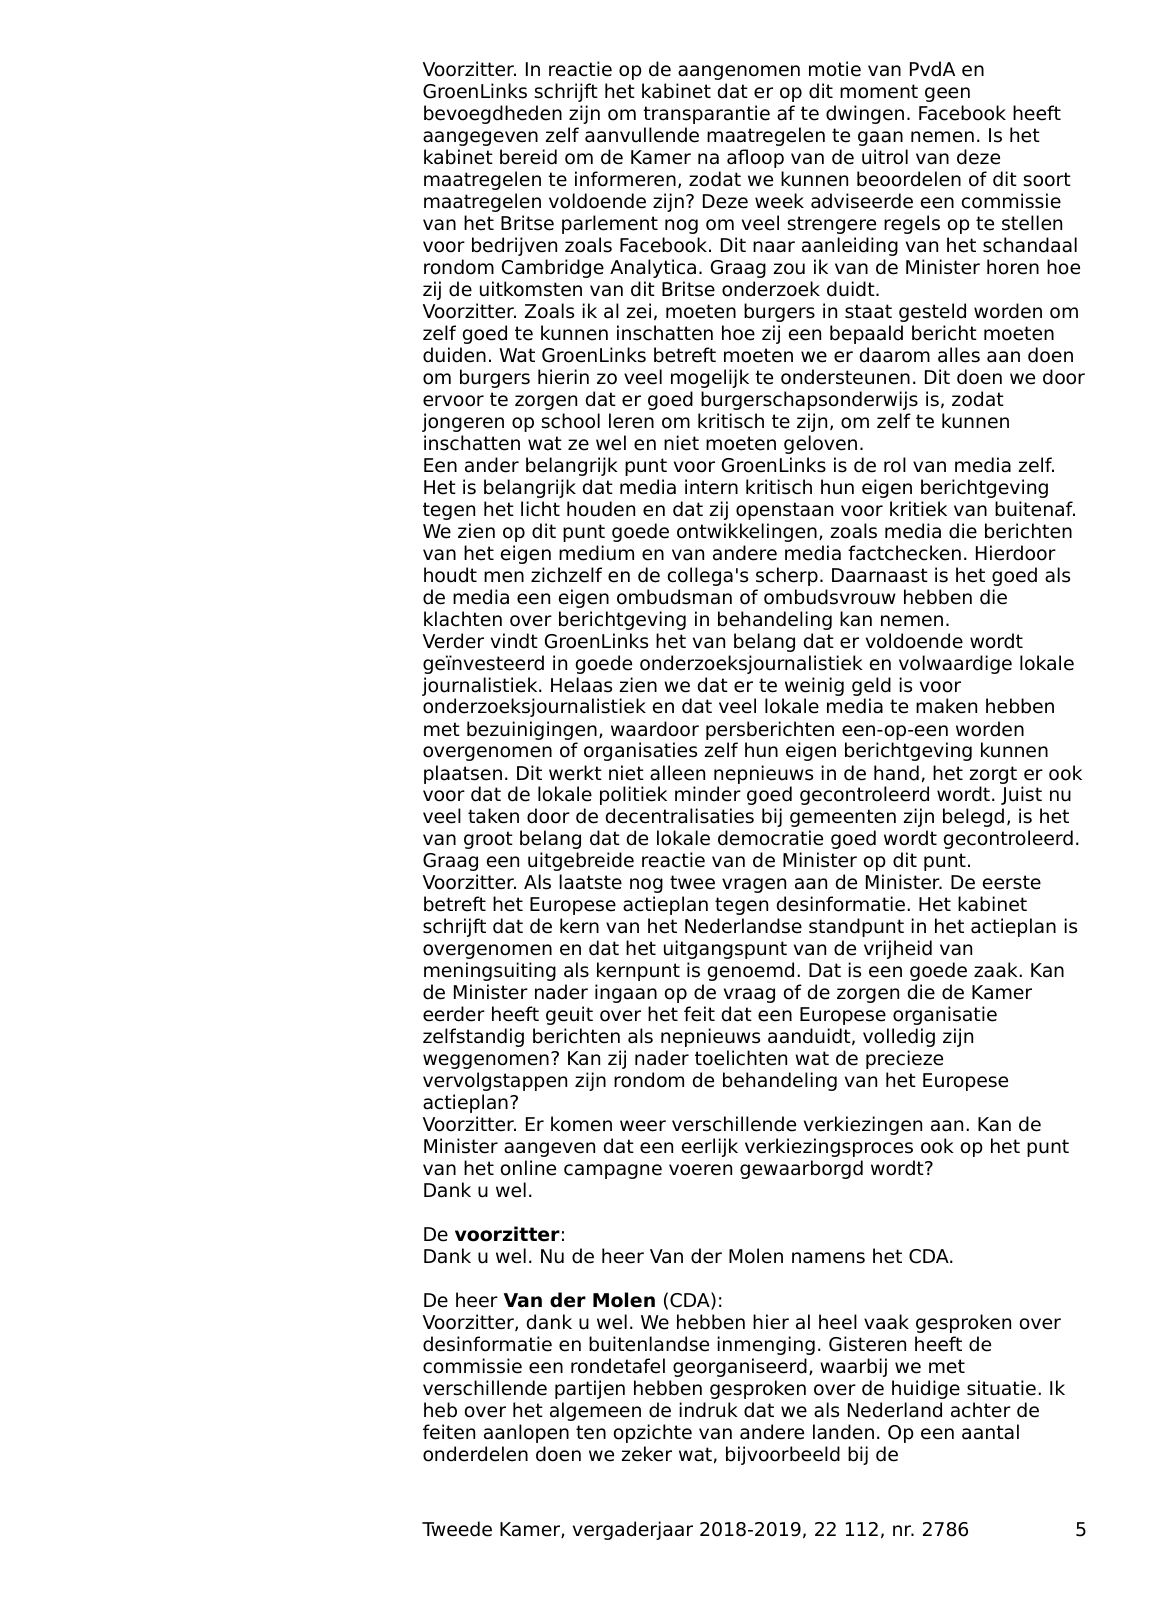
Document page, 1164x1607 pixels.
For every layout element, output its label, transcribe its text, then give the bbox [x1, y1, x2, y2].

text Dank u wel. Nu de heer Van der Molen namens het CDA. [422, 1246, 1087, 1268]
text Voorzitter, dank u wel. We hebben hier al heel vaak gesproken over desinformatie en buitenlandse inmenging. Gisteren heeft de commissie een rondetafel georganiseerd, waarbij we met verschillende partijen hebben gesproken over de huidige situatie. Ik heb over het algemeen de indruk dat we als Nederland achter de feiten aanlopen ten opzichte van andere landen. Op een aantal onderdelen doen we zeker wat, bijvoorbeeld bij de [422, 1312, 1087, 1466]
text De voorzitter: [422, 1224, 1087, 1246]
text Een ander belangrijk punt voor GroenLinks is de rol van media zelf. Het is belangrijk dat media intern kritisch hun eigen berichtgeving tegen het licht houden en dat zij openstaan voor kritiek van buitenaf. We zien op dit punt goede ontwikkelingen, zoals media die berichten van het eigen medium en van andere media factchecken. Hierdoor houdt men zichzelf en de collega's scherp. Daarnaast is het goed als de media een eigen ombudsman of ombudsvrouw hebben die klachten over berichtgeving in behandeling kan nemen. [422, 455, 1087, 631]
text Voorzitter. In reactie op de aangenomen motie van PvdA en GroenLinks schrijft het kabinet dat er op dit moment geen bevoegdheden zijn om transparantie af te dwingen. Facebook heeft aangegeven zelf aanvullende maatregelen te gaan nemen. Is het kabinet bereid om de Kamer na afloop van de uitrol van deze maatregelen te informeren, zodat we kunnen beoordelen of dit soort maatregelen voldoende zijn? Deze week adviseerde een commissie van het Britse parlement nog om veel strengere regels op te stellen voor bedrijven zoals Facebook. Dit naar aanleiding van het schandaal rondom Cambridge Analytica. Graag zou ik van de Minister horen hoe zij de uitkomsten van dit Britse onderzoek duidt. [422, 59, 1087, 301]
text Voorzitter. Er komen weer verschillende verkiezingen aan. Kan de Minister aangeven dat een eerlijk verkiezingsproces ook op het punt van het online campagne voeren gewaarborgd wordt? [422, 1114, 1087, 1180]
text De heer Van der Molen (CDA): [422, 1290, 1087, 1312]
text Verder vindt GroenLinks het van belang dat er voldoende wordt geïnvesteerd in goede onderzoeksjournalistiek en volwaardige lokale journalistiek. Helaas zien we dat er te weinig geld is voor onderzoeksjournalistiek en dat veel lokale media te maken hebben met bezuinigingen, waardoor persberichten een-op-een worden overgenomen of organisaties zelf hun eigen berichtgeving kunnen plaatsen. Dit werkt niet alleen nepnieuws in de hand, het zorgt er ook voor dat de lokale politiek minder goed gecontroleerd wordt. Juist nu veel taken door de decentralisaties bij gemeenten zijn belegd, is het van groot belang dat de lokale democratie goed wordt gecontroleerd. Graag een uitgebreide reactie van de Minister op dit punt. [422, 631, 1087, 872]
text Dank u wel. [422, 1180, 1087, 1202]
text Voorzitter. Zoals ik al zei, moeten burgers in staat gesteld worden om zelf goed te kunnen inschatten hoe zij een bepaald bericht moeten duiden. Wat GroenLinks betreft moeten we er daarom alles aan doen om burgers hierin zo veel mogelijk te ondersteunen. Dit doen we door ervoor te zorgen dat er goed burgerschapsonderwijs is, zodat jongeren op school leren om kritisch te zijn, om zelf te kunnen inschatten wat ze wel en niet moeten geloven. [422, 301, 1087, 455]
text Voorzitter. Als laatste nog twee vragen aan de Minister. De eerste betreft het Europese actieplan tegen desinformatie. Het kabinet schrijft dat de kern van het Nederlandse standpunt in het actieplan is overgenomen en dat het uitgangspunt van de vrijheid van meningsuiting als kernpunt is genoemd. Dat is een goede zaak. Kan de Minister nader ingaan op de vraag of de zorgen die de Kamer eerder heeft geuit over het feit dat een Europese organisatie zelfstandig berichten als nepnieuws aanduidt, volledig zijn weggenomen? Kan zij nader toelichten wat de precieze vervolgstappen zijn rondom de behandeling van het Europese actieplan? [422, 872, 1087, 1114]
